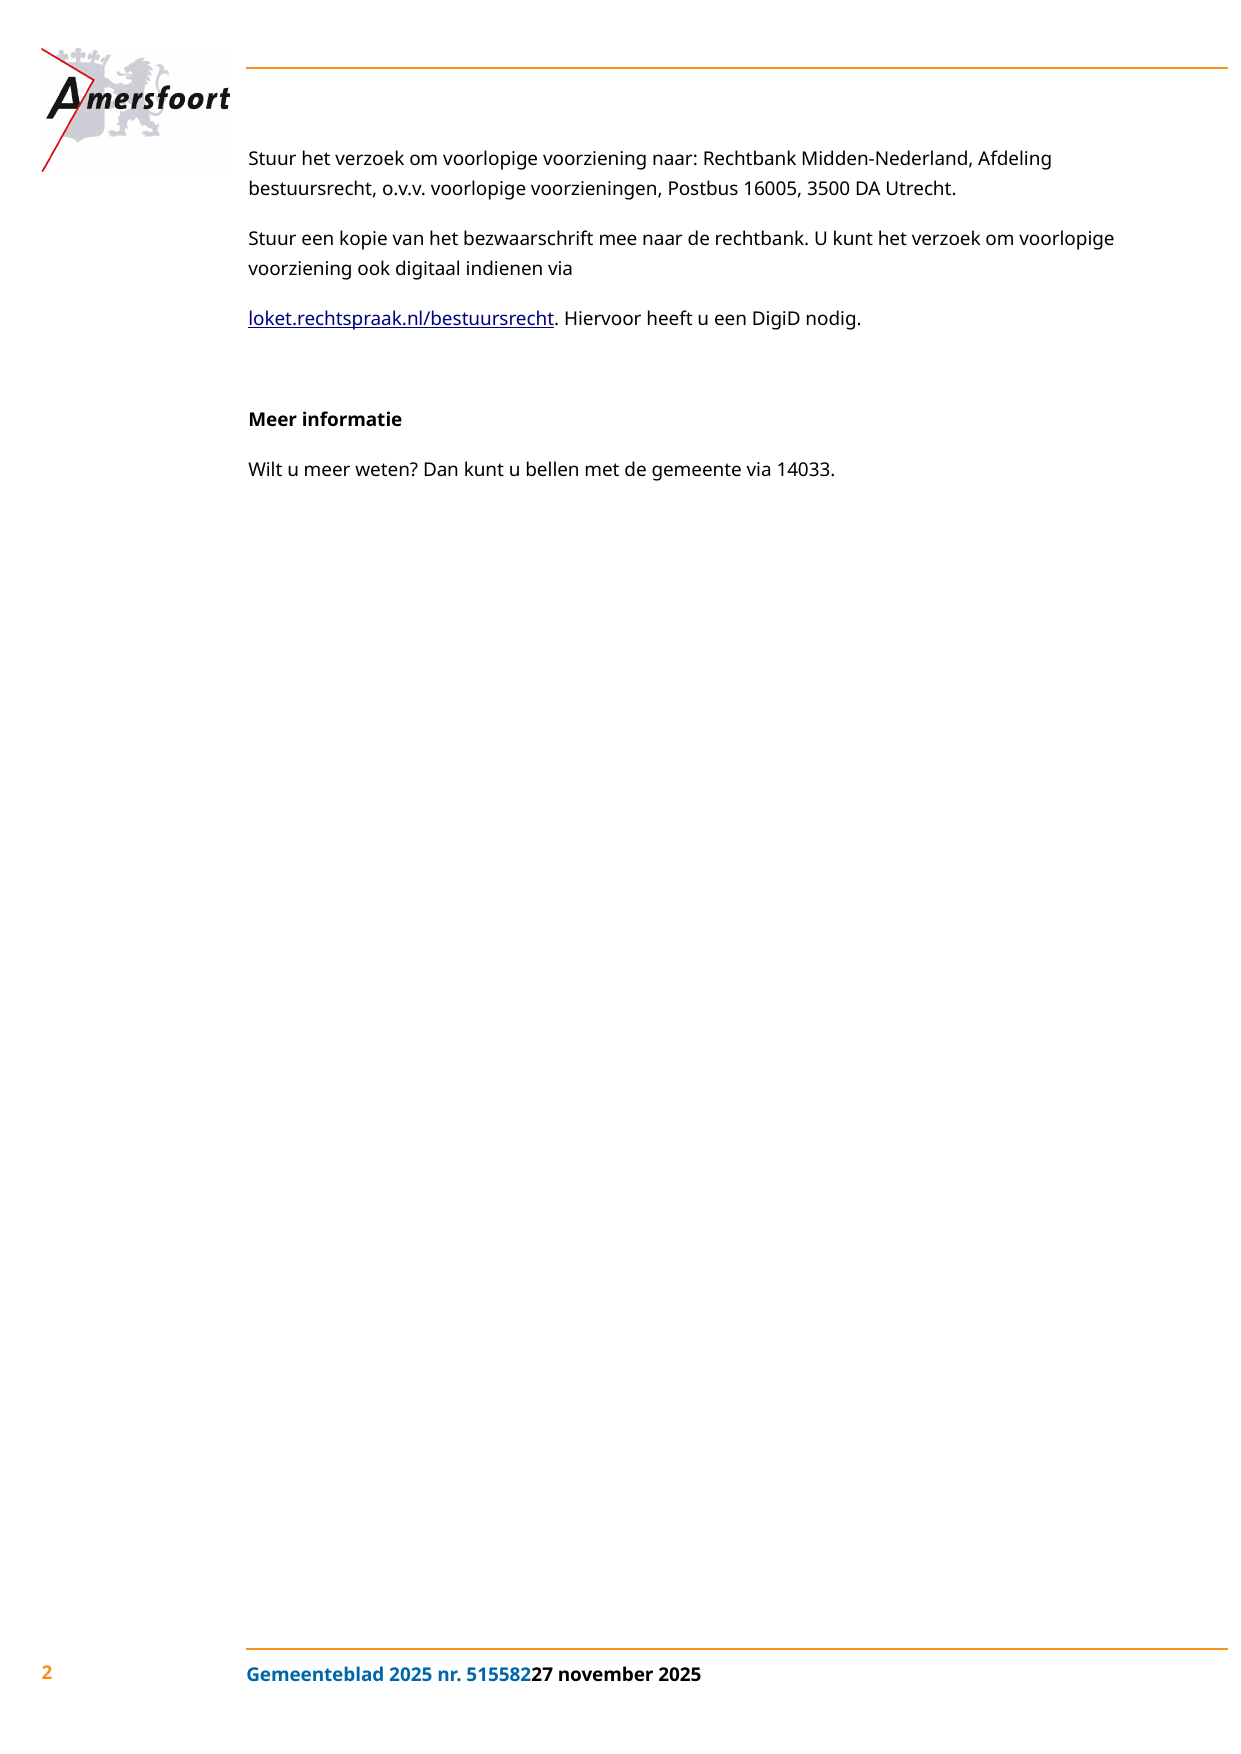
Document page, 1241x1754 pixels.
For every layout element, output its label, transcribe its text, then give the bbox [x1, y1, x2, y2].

text loket.rechtspraak.nl/bestuursrecht. Hiervoor heeft u een DigiD nodig. [248, 305, 1152, 331]
picture [41, 47, 231, 172]
text Wilt u meer weten? Dan kunt u bellen met de gemeente via 14033. [248, 456, 1152, 482]
text Stuur het verzoek om voorlopige voorziening naar: Rechtbank Midden-Nederland, Afdeling bestuursrecht, o.v.v. voorlopige voorzieningen, Postbus 16005, 3500 DA Utrecht. [248, 145, 1152, 201]
text Meer informatie [248, 406, 1152, 432]
text Stuur een kopie van het bezwaarschrift mee naar de rechtbank. U kunt het verzoek om voorlopige voorziening ook digitaal indienen via [248, 225, 1152, 281]
